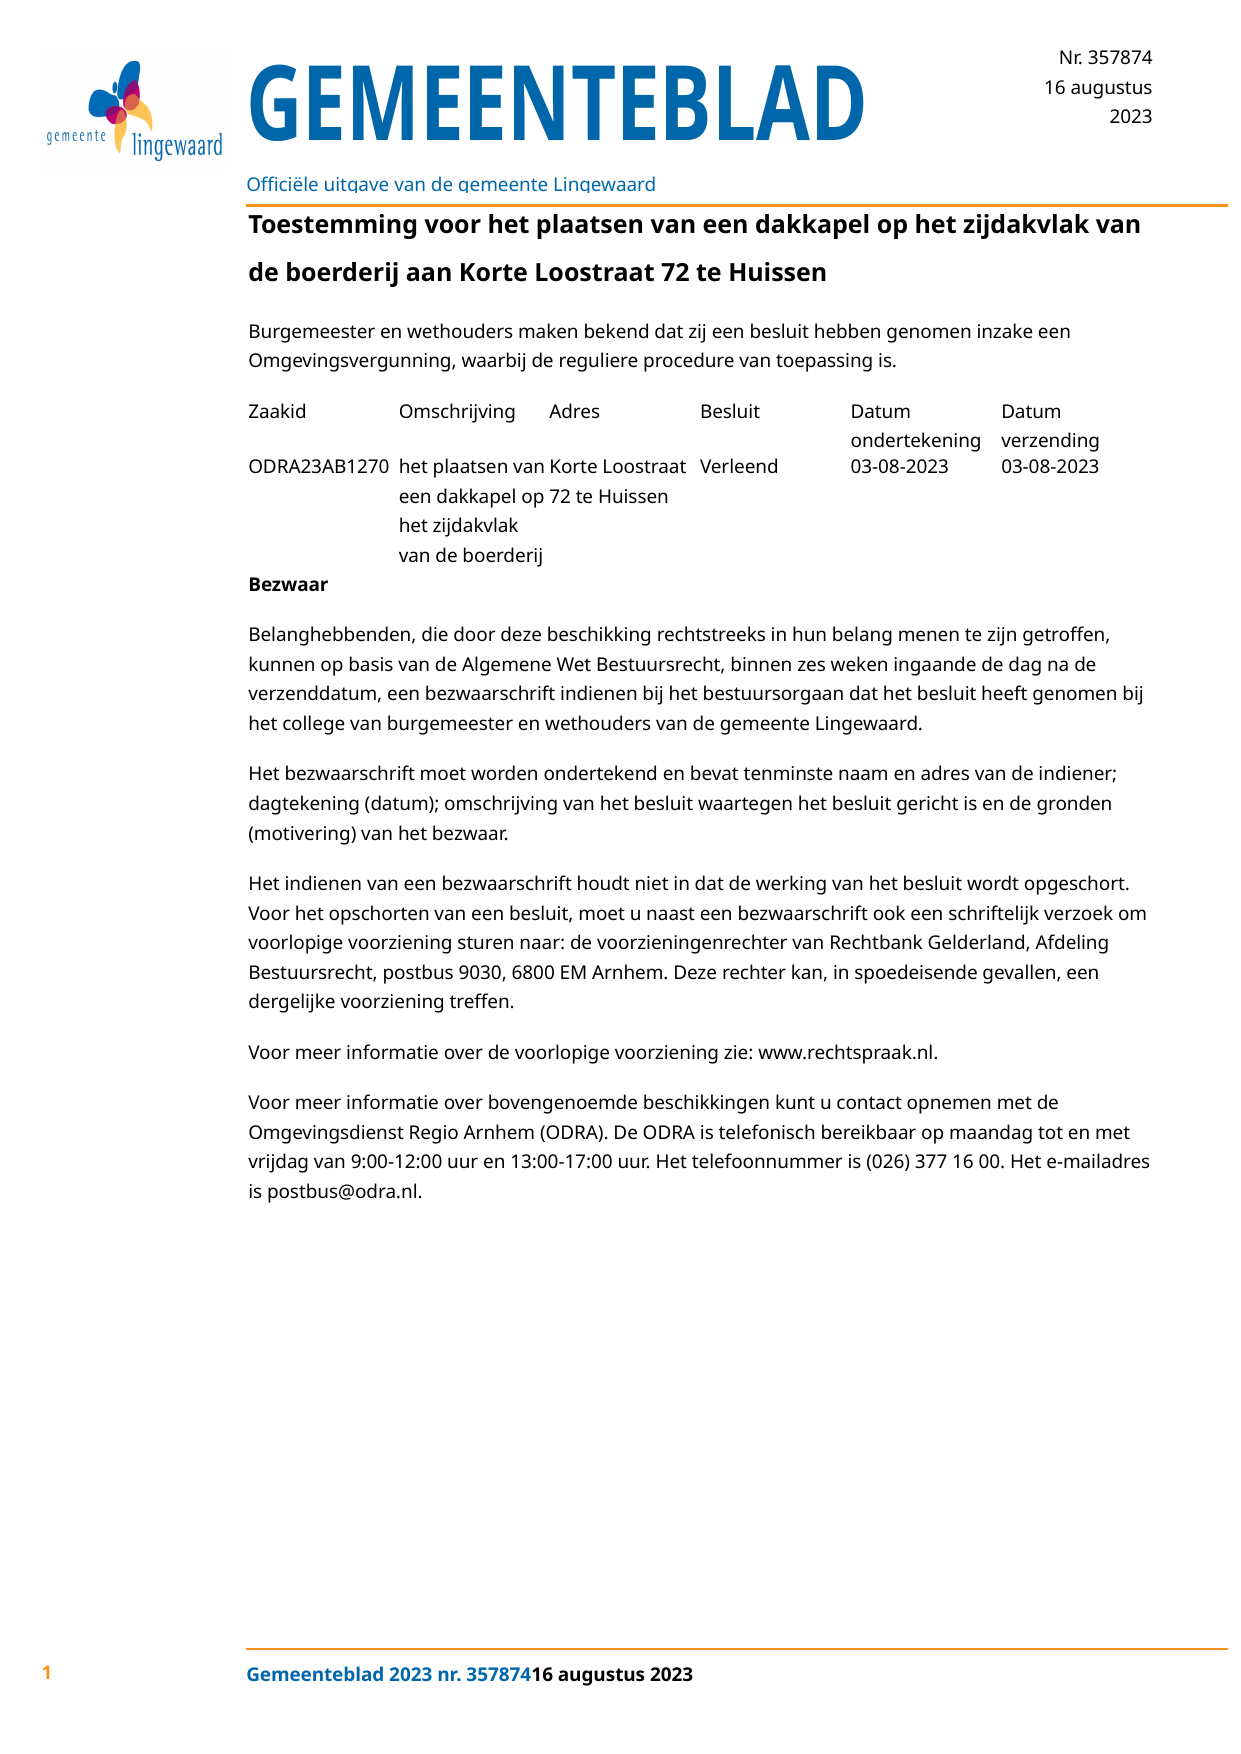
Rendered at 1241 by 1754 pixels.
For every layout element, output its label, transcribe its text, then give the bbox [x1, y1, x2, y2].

text Burgemeester en wethouders maken bekend dat zij een besluit hebben genomen inzake een Omgevingsvergunning, waarbij de reguliere procedure van toepassing is. [248, 318, 1152, 373]
table_header Zaakid [248, 398, 398, 453]
table_cell 03-08-2023 [1001, 453, 1152, 568]
table_cell 03-08-2023 [850, 453, 1001, 568]
text Bezwaar [248, 571, 1152, 597]
table_header Datum ondertekening [850, 398, 1001, 453]
table_cell Verleend [700, 453, 850, 568]
picture [41, 47, 231, 172]
text Het bezwaarschrift moet worden ondertekend en bevat tenminste naam en adres van de indiener; dagtekening (datum); omschrijving van het besluit waartegen het besluit gericht is en de gronden (motivering) van het bezwaar. [248, 761, 1152, 846]
text Het indienen van een bezwaarschrift houdt niet in dat de werking van het besluit wordt opgeschort. Voor het opschorten van een besluit, moet u naast een bezwaarschrift ook een schriftelijk verzoek om voorlopige voorziening sturen naar: de voorzieningenrechter van Rechtbank Gelderland, Afdeling Bestuursrecht, postbus 9030, 6800 EM Arnhem. Deze rechter kan, in spoedeisende gevallen, een dergelijke voorziening treffen. [248, 870, 1152, 1014]
table_header Adres [549, 398, 700, 453]
text Voor meer informatie over de voorlopige voorziening zie: www.rechtspraak.nl. [248, 1039, 1152, 1065]
table_header Besluit [700, 398, 850, 453]
table_header Omschrijving [399, 398, 549, 453]
text Toestemming voor het plaatsen van een dakkapel op het zijdakvlak van de boerderij aan Korte Loostraat 72 te Huissen [248, 207, 1152, 288]
table_cell ODRA23AB1270 [248, 453, 398, 568]
text Belanghebbenden, die door deze beschikking rechtstreeks in hun belang menen te zijn getroffen, kunnen op basis van de Algemene Wet Bestuursrecht, binnen zes weken ingaande de dag na de verzenddatum, een bezwaarschrift indienen bij het bestuursorgaan dat het besluit heeft genomen bij het college van burgemeester en wethouders van de gemeente Lingewaard. [248, 621, 1152, 736]
table_header Datum verzending [1001, 398, 1152, 453]
table_cell het plaatsen van een dakkapel op het zijdakvlak van de boerderij [399, 453, 549, 568]
text Voor meer informatie over bovengenoemde beschikkingen kunt u contact opnemen met de Omgevingsdienst Regio Arnhem (ODRA). De ODRA is telefonisch bereikbaar op maandag tot en met vrijdag van 9:00-12:00 uur en 13:00-17:00 uur. Het telefoonnummer is (026) 377 16 00. Het e-mailadres is postbus@odra.nl. [248, 1089, 1152, 1204]
table_cell Korte Loostraat 72 te Huissen [549, 453, 700, 568]
